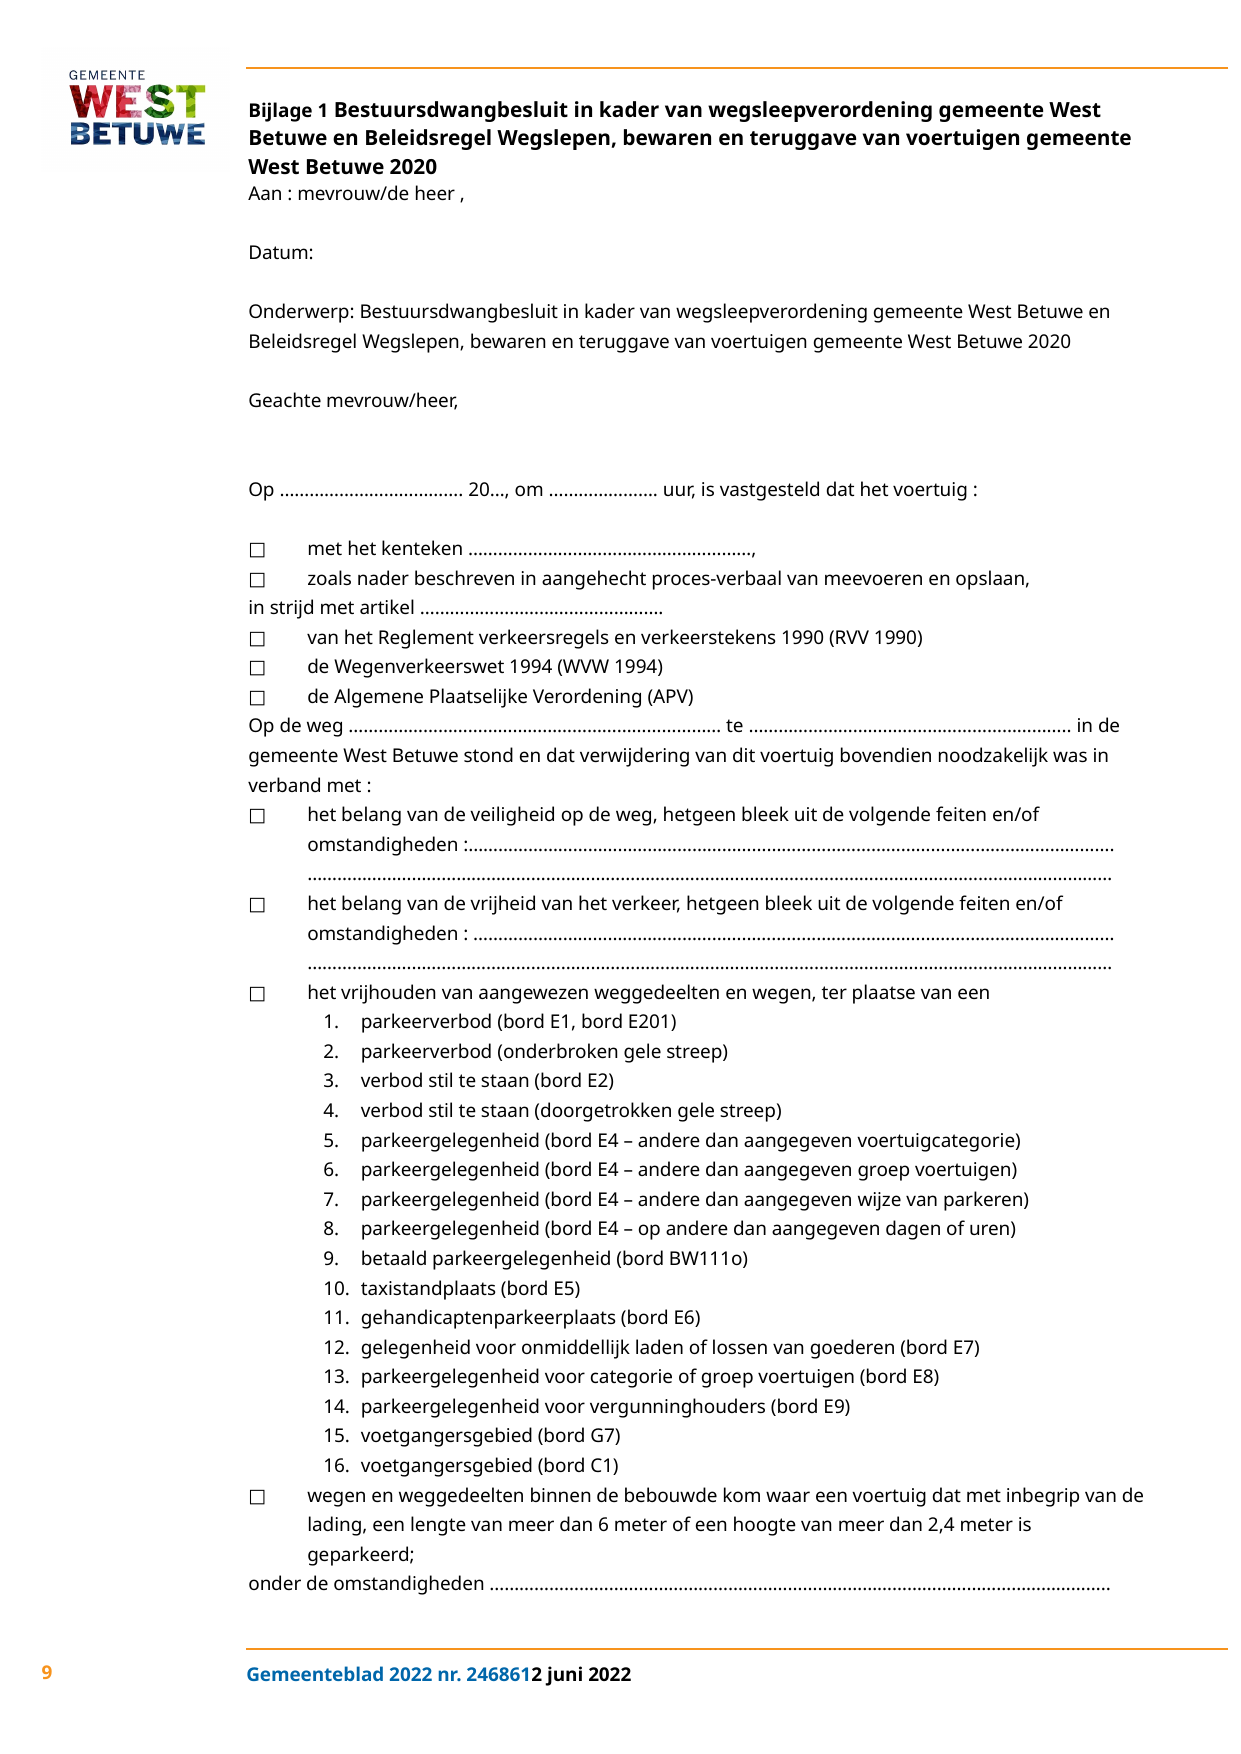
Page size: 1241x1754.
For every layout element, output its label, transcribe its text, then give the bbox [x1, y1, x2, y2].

list van het Reglement verkeersregels en verkeerstekens 1990 (RVV 1990) [248, 624, 1152, 650]
list parkeergelegenheid (bord E4 – andere dan aangegeven groep voertuigen) [323, 1156, 1152, 1182]
text onder de omstandigheden …………………………………………………………………………………………………………….. [248, 1571, 1152, 1596]
list verbod stil te staan (doorgetrokken gele streep) [323, 1097, 1152, 1123]
text Bijlage 1 Bestuursdwangbesluit in kader van wegsleepverordening gemeente West Betuwe en Beleidsregel Wegslepen, bewaren en teruggave van voertuigen gemeente West Betuwe 2020 [248, 95, 1152, 180]
text Geachte mevrouw/heer, [248, 387, 1152, 413]
text Onderwerp: Bestuursdwangbesluit in kader van wegsleepverordening gemeente West Betuwe en Beleidsregel Wegslepen, bewaren en teruggave van voertuigen gemeente West Betuwe 2020 [248, 298, 1152, 354]
list de Wegenverkeerswet 1994 (WVW 1994) [248, 653, 1152, 679]
list het belang van de vrijheid van het verkeer, hetgeen bleek uit de volgende feiten en/of omstandigheden : ………………………………………………………………………………………………………………… ……………………………………………………………………………………………………………………………………………… [248, 890, 1152, 975]
list parkeergelegenheid (bord E4 – andere dan aangegeven wijze van parkeren) [323, 1186, 1152, 1212]
list parkeergelegenheid (bord E4 – op andere dan aangegeven dagen of uren) [323, 1216, 1152, 1241]
list voetgangersgebied (bord G7) [323, 1423, 1152, 1448]
list parkeerverbod (onderbroken gele streep) [323, 1038, 1152, 1064]
picture [41, 47, 231, 172]
list zoals nader beschreven in aangehecht proces-verbaal van meevoeren en opslaan, [248, 565, 1152, 591]
text Op ………………………………. 20…, om …………………. uur, is vastgesteld dat het voertuig : [248, 476, 1152, 502]
list met het kenteken …………………………………………………, [248, 535, 1152, 561]
list het belang van de veiligheid op de weg, hetgeen bleek uit de volgende feiten en/of omstandigheden :…………………………………………………………………………………………………………………. ……………………………………………………………………………………………………………………………………………… [248, 801, 1152, 886]
list parkeergelegenheid (bord E4 – andere dan aangegeven voertuigcategorie) [323, 1127, 1152, 1153]
list taxistandplaats (bord E5) [323, 1275, 1152, 1301]
list gelegenheid voor onmiddellijk laden of lossen van goederen (bord E7) [323, 1334, 1152, 1360]
list parkeerverbod (bord E1, bord E201) [323, 1008, 1152, 1034]
text Aan : mevrouw/de heer , [248, 180, 1152, 206]
list de Algemene Plaatselijke Verordening (APV) [248, 683, 1152, 709]
list voetgangersgebied (bord C1) [323, 1452, 1152, 1478]
text in strijd met artikel …………………………………………. [248, 594, 1152, 620]
list gehandicaptenparkeerplaats (bord E6) [323, 1304, 1152, 1330]
text Datum: [248, 239, 1152, 265]
list betaald parkeergelegenheid (bord BW111o) [323, 1245, 1152, 1271]
list parkeergelegenheid voor categorie of groep voertuigen (bord E8) [323, 1363, 1152, 1389]
list parkeergelegenheid voor vergunninghouders (bord E9) [323, 1393, 1152, 1419]
text Op de weg ………………………………………………………………… te ……………………………………………………….. in de gemeente West Betuwe stond en dat verwijdering van dit voertuig bovendien noodzakelijk was in verband met : [248, 713, 1152, 798]
list het vrijhouden van aangewezen weggedeelten en wegen, ter plaatse van een [248, 979, 1152, 1005]
list verbod stil te staan (bord E2) [323, 1068, 1152, 1093]
list wegen en weggedeelten binnen de bebouwde kom waar een voertuig dat met inbegrip van de lading, een lengte van meer dan 6 meter of een hoogte van meer dan 2,4 meter is geparkeerd; [248, 1482, 1152, 1567]
